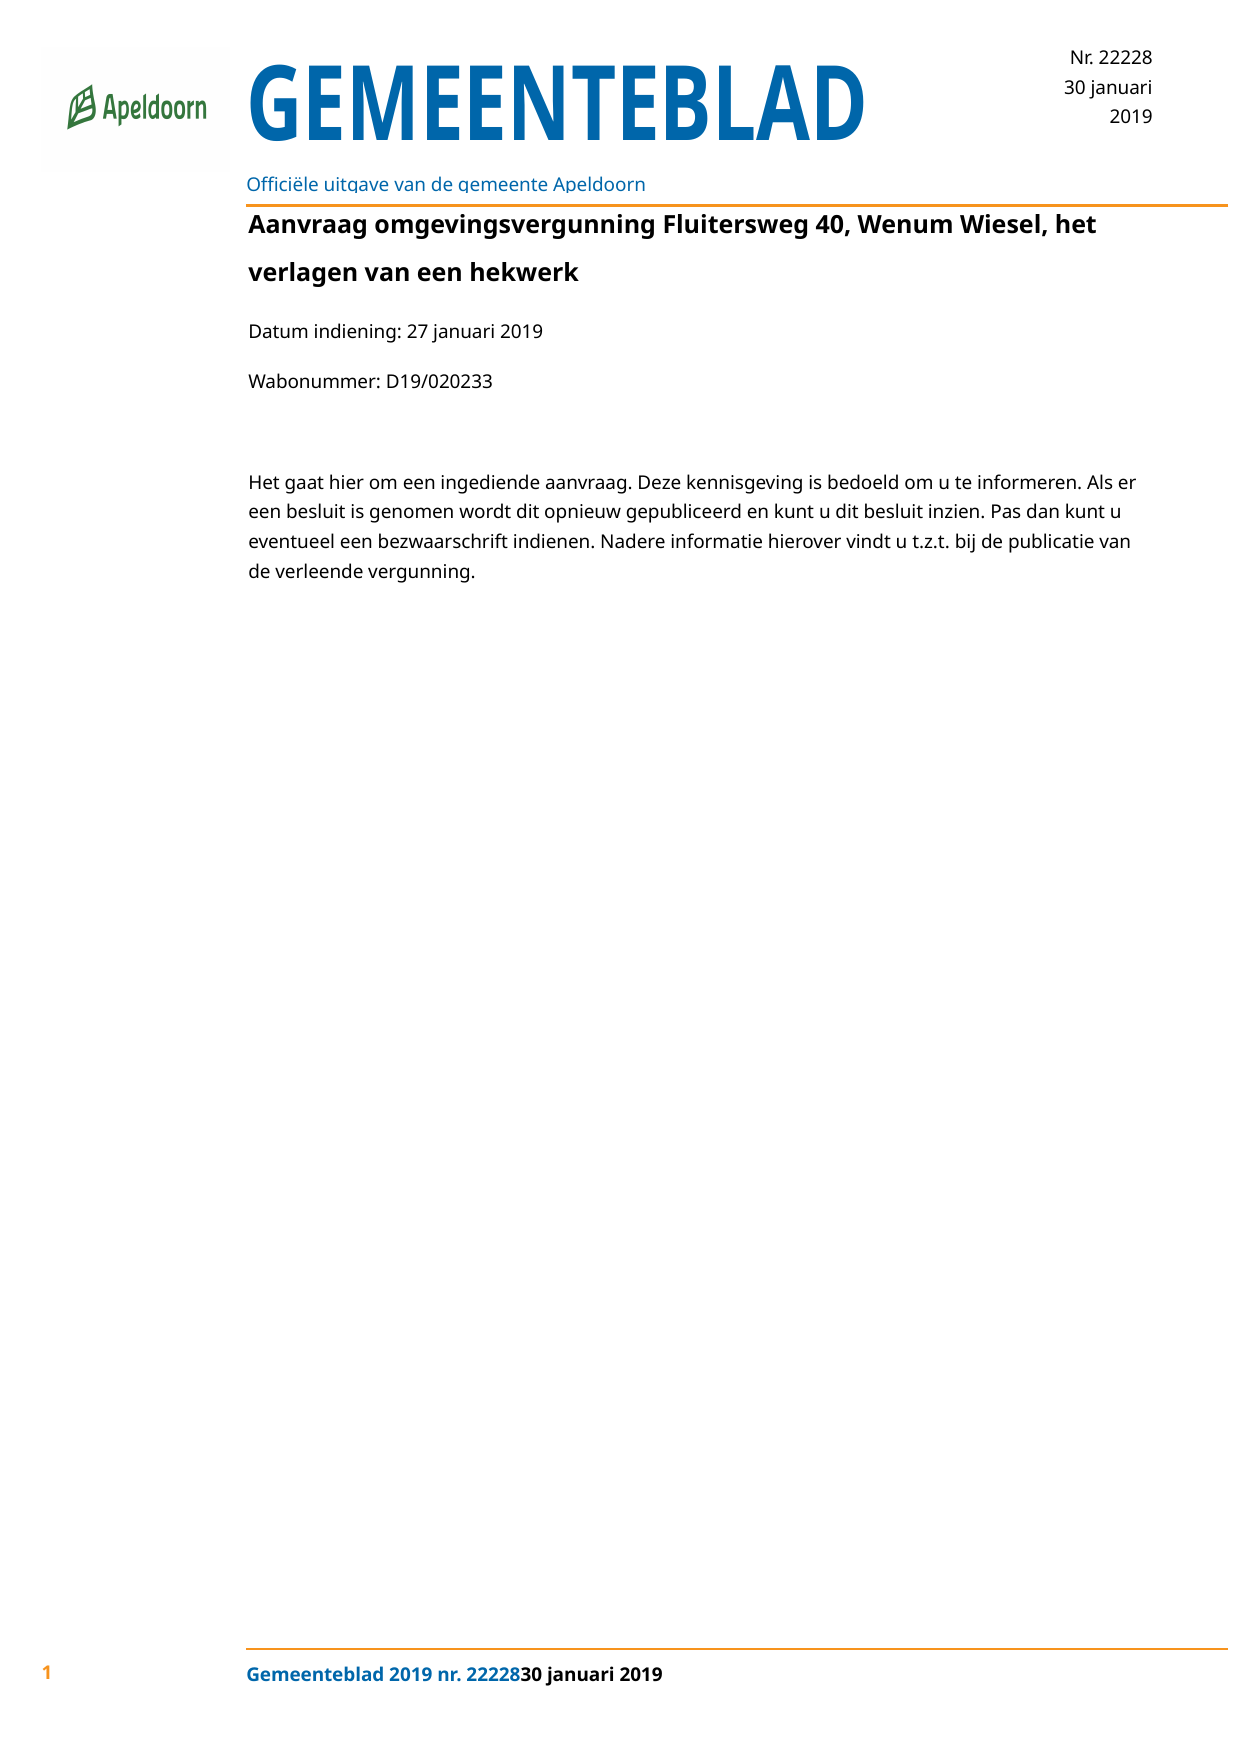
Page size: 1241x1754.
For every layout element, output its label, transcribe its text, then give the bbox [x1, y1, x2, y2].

text Wabonummer: D19/020233 [248, 368, 1152, 394]
text Aanvraag omgevingsvergunning Fluitersweg 40, Wenum Wiesel, het verlagen van een hekwerk [248, 207, 1152, 288]
picture [41, 47, 231, 172]
text Datum indiening: 27 januari 2019 [248, 318, 1152, 344]
text Het gaat hier om een ingediende aanvraag. Deze kennisgeving is bedoeld om u te informeren. Als er een besluit is genomen wordt dit opnieuw gepubliceerd en kunt u dit besluit inzien. Pas dan kunt u eventueel een bezwaarschrift indienen. Nadere informatie hierover vindt u t.z.t. bij de publicatie van de verleende vergunning. [248, 469, 1152, 584]
